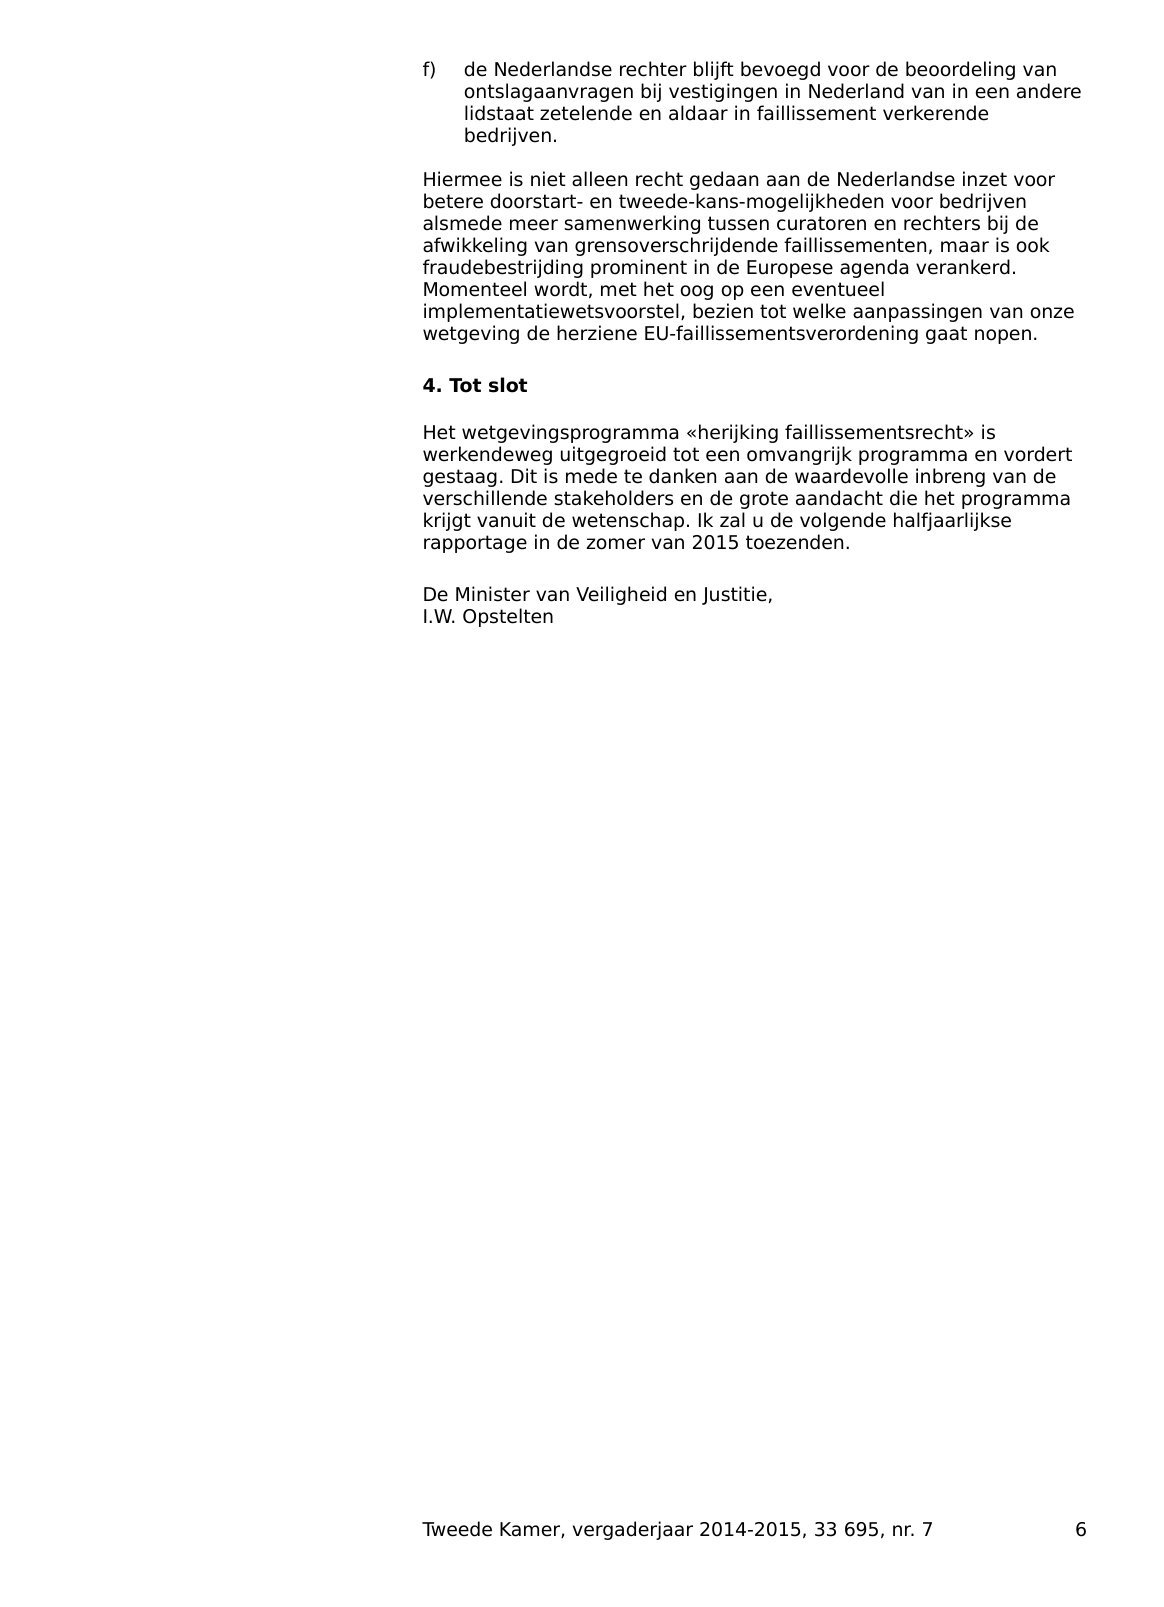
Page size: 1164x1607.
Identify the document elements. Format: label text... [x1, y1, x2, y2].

subtitle 4. Tot slot [422, 375, 1087, 397]
text f) de Nederlandse rechter blijft bevoegd voor de beoordeling van ontslagaanvragen bij vestigingen in Nederland van in een andere lidstaat zetelende en aldaar in faillissement verkerende bedrijven. [422, 59, 1087, 147]
text De Minister van Veiligheid en Justitie, I.W. Opstelten [422, 584, 1087, 628]
text Het wetgevingsprogramma «herijking faillissementsrecht» is werkendeweg uitgegroeid tot een omvangrijk programma en vordert gestaag. Dit is mede te danken aan de waardevolle inbreng van de verschillende stakeholders en de grote aandacht die het programma krijgt vanuit de wetenschap. Ik zal u de volgende halfjaarlijkse rapportage in de zomer van 2015 toezenden. [422, 422, 1087, 554]
text Hiermee is niet alleen recht gedaan aan de Nederlandse inzet voor betere doorstart- en tweede-kans-mogelijkheden voor bedrijven alsmede meer samenwerking tussen curatoren en rechters bij de afwikkeling van grensoverschrijdende faillissementen, maar is ook fraudebestrijding prominent in de Europese agenda verankerd. Momenteel wordt, met het oog op een eventueel implementatiewetsvoorstel, bezien tot welke aanpassingen van onze wetgeving de herziene EU-faillissementsverordening gaat nopen. [422, 169, 1087, 345]
